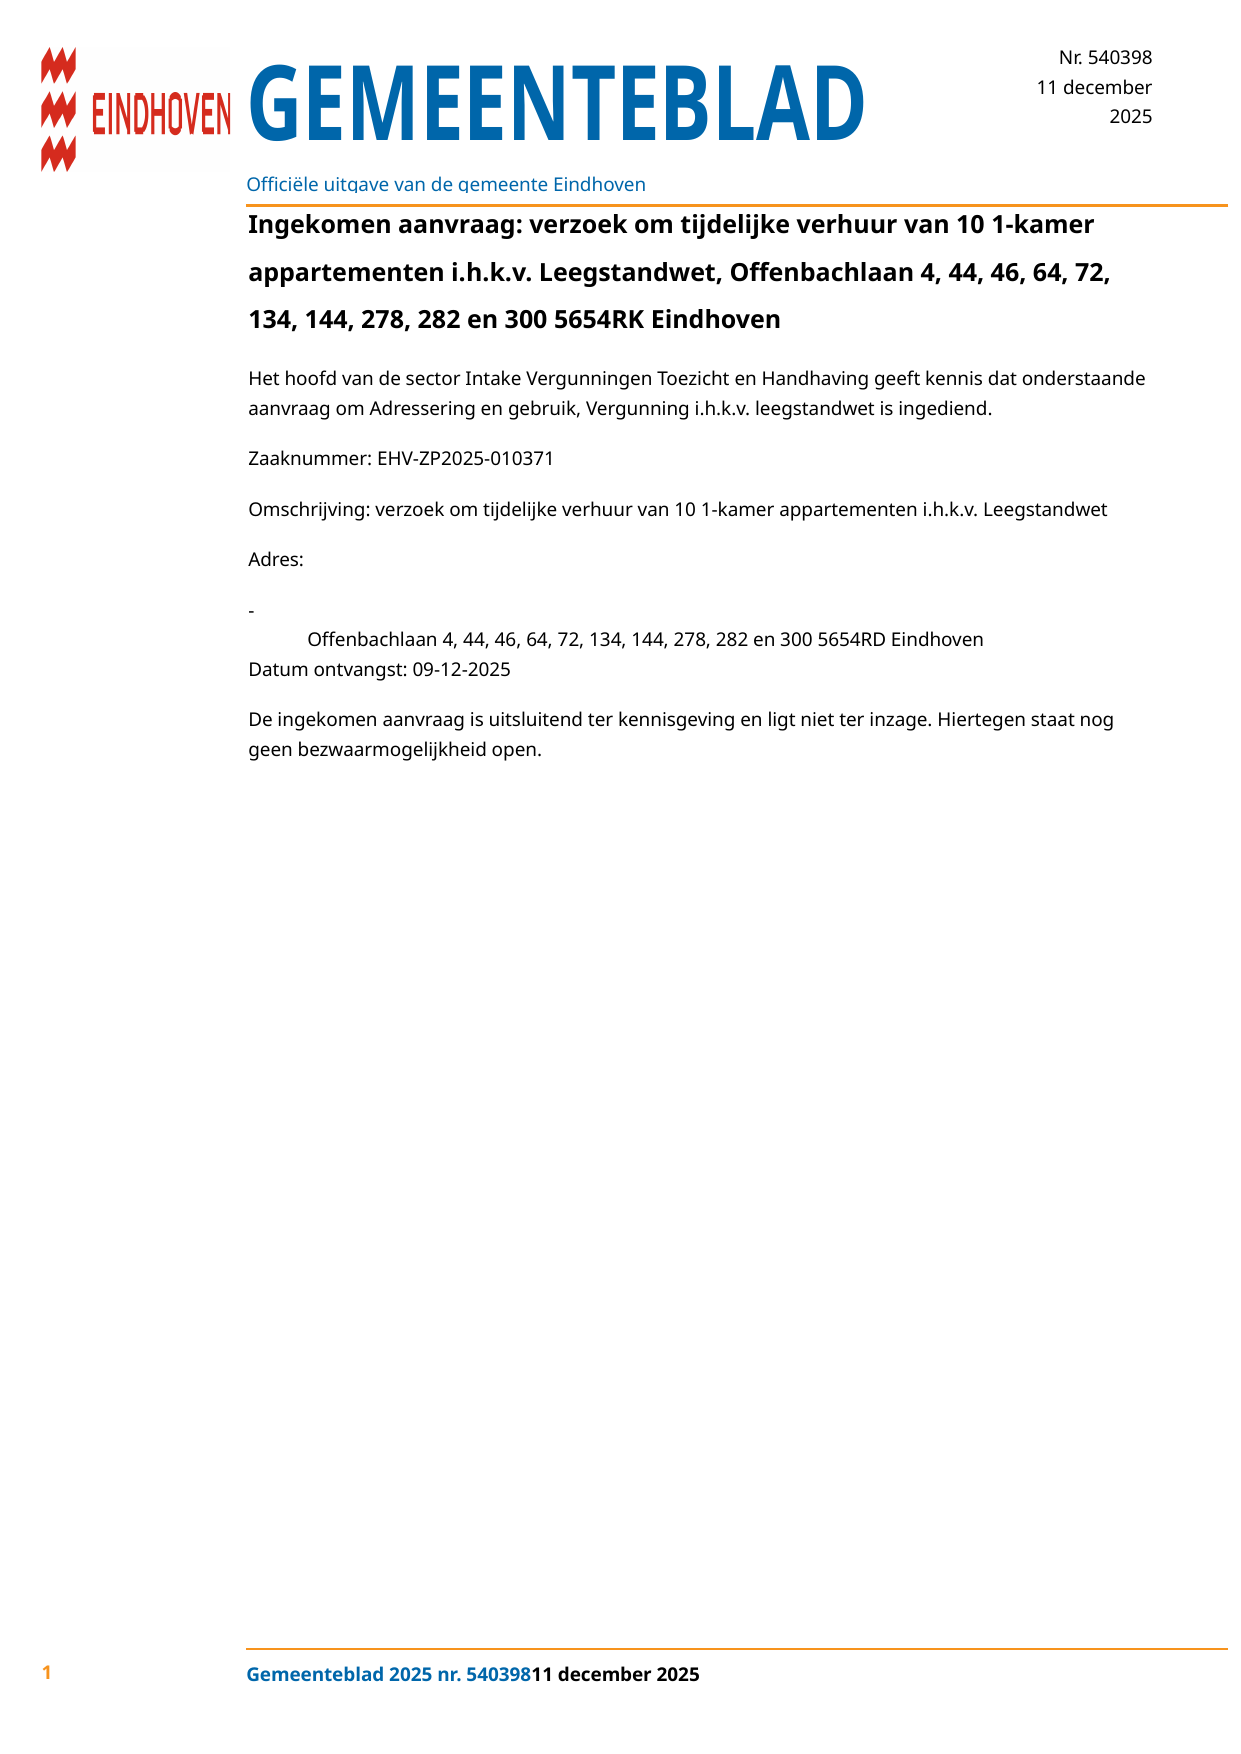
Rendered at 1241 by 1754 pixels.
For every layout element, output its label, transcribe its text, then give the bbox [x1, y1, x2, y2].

text Het hoofd van de sector Intake Vergunningen Toezicht en Handhaving geeft kennis dat onderstaande aanvraag om Adressering en gebruik, Vergunning i.h.k.v. leegstandwet is ingediend. [248, 366, 1152, 421]
list Offenbachlaan 4, 44, 46, 64, 72, 134, 144, 278, 282 en 300 5654RD Eindhoven [248, 626, 1152, 652]
text Datum ontvangst: 09-12-2025 [248, 656, 1152, 682]
text Omschrijving: verzoek om tijdelijke verhuur van 10 1-kamer appartementen i.h.k.v. Leegstandwet [248, 496, 1152, 522]
text De ingekomen aanvraag is uitsluitend ter kennisgeving en ligt niet ter inzage. Hiertegen staat nog geen bezwaarmogelijkheid open. [248, 706, 1152, 762]
text Adres: [248, 546, 1152, 572]
text Ingekomen aanvraag: verzoek om tijdelijke verhuur van 10 1-kamer appartementen i.h.k.v. Leegstandwet, Offenbachlaan 4, 44, 46, 64, 72, 134, 144, 278, 282 en 300 5654RK Eindhoven [248, 207, 1152, 336]
text Zaaknummer: EHV-ZP2025-010371 [248, 446, 1152, 471]
picture [41, 47, 231, 172]
